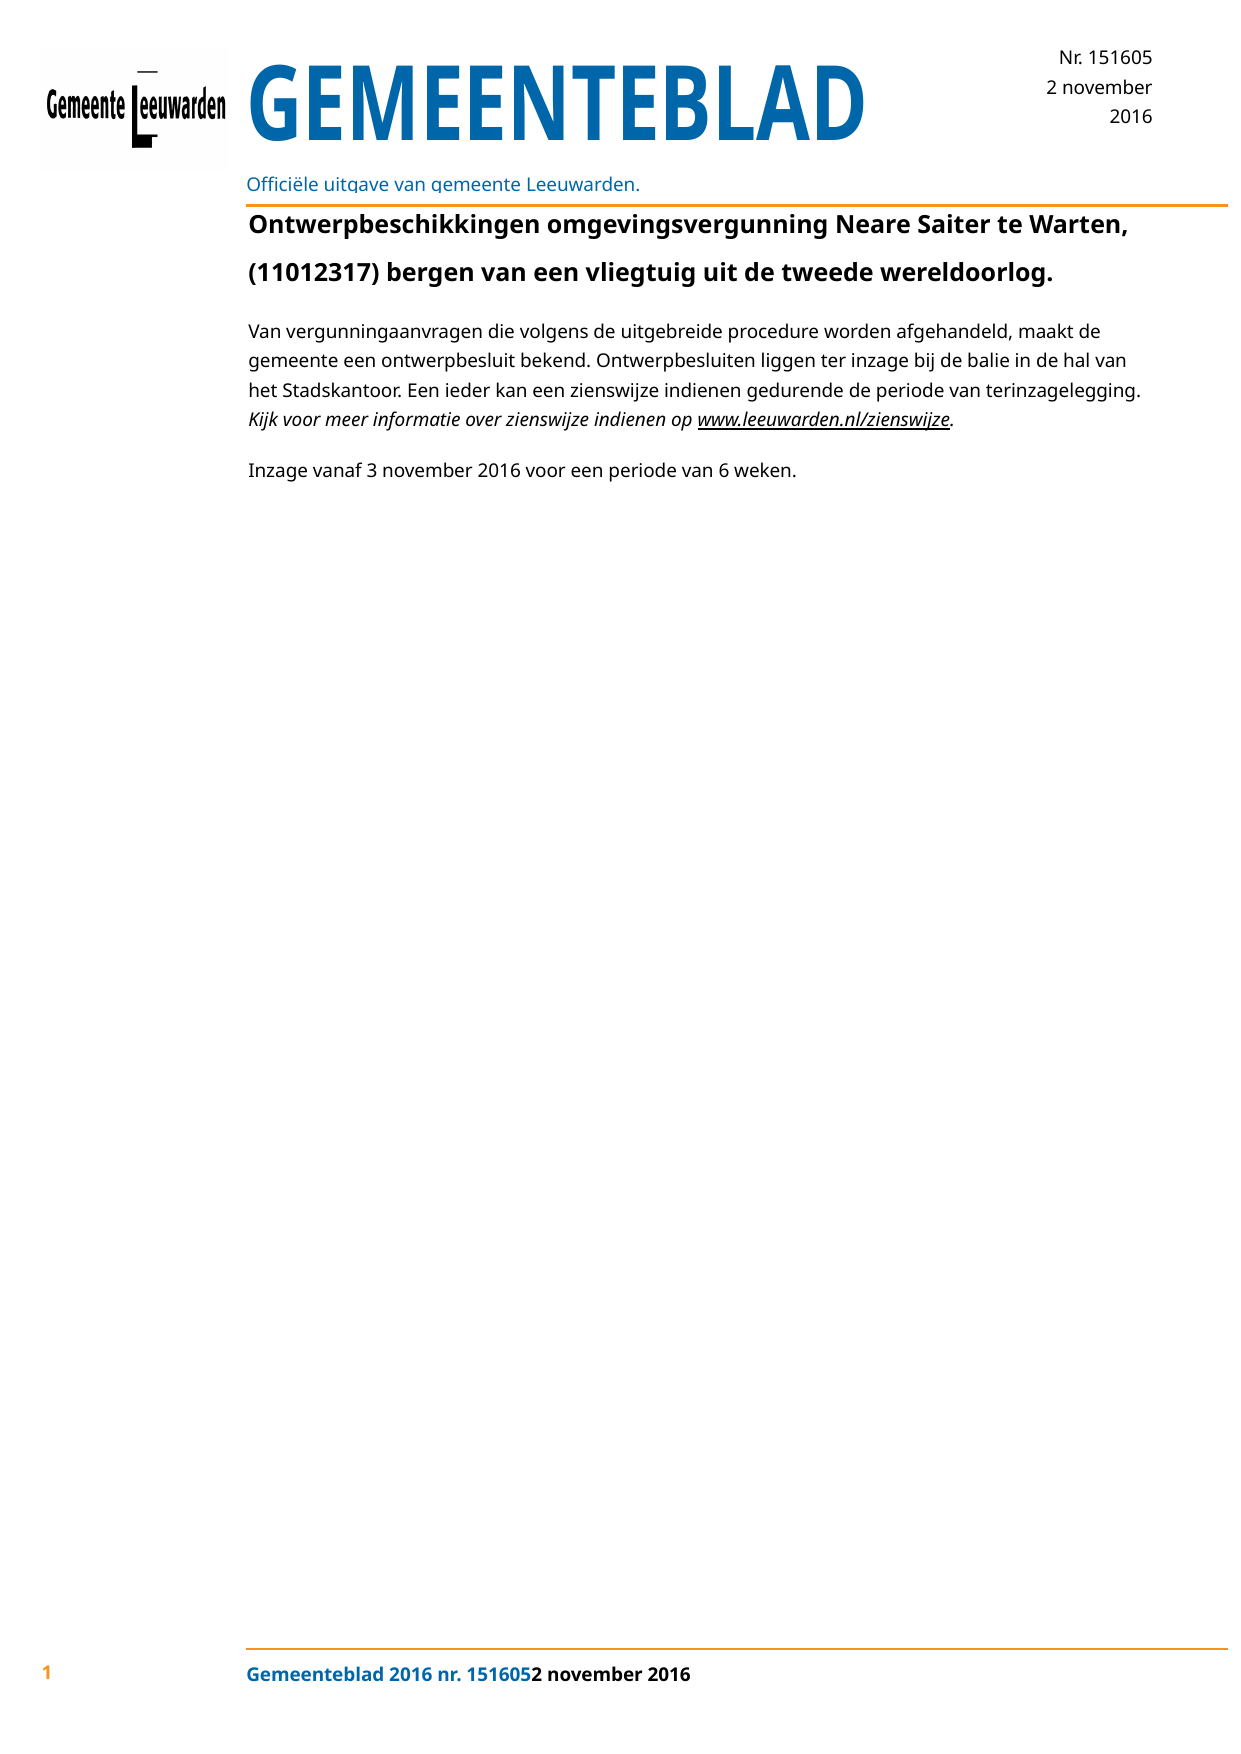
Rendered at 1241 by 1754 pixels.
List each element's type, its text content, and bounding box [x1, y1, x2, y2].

picture [41, 47, 231, 172]
text Ontwerpbeschikkingen omgevingsvergunning Neare Saiter te Warten, (11012317) bergen van een vliegtuig uit de tweede wereldoorlog. [248, 207, 1152, 288]
text Van vergunningaanvragen die volgens de uitgebreide procedure worden afgehandeld, maakt de gemeente een ontwerpbesluit bekend. Ontwerpbesluiten liggen ter inzage bij de balie in de hal van het Stadskantoor. Een ieder kan een zienswijze indienen gedurende de periode van terinzagelegging. Kijk voor meer informatie over zienswijze indienen op www.leeuwarden.nl/zienswijze. [248, 318, 1152, 432]
text Inzage vanaf 3 november 2016 voor een periode van 6 weken. [248, 457, 1152, 483]
